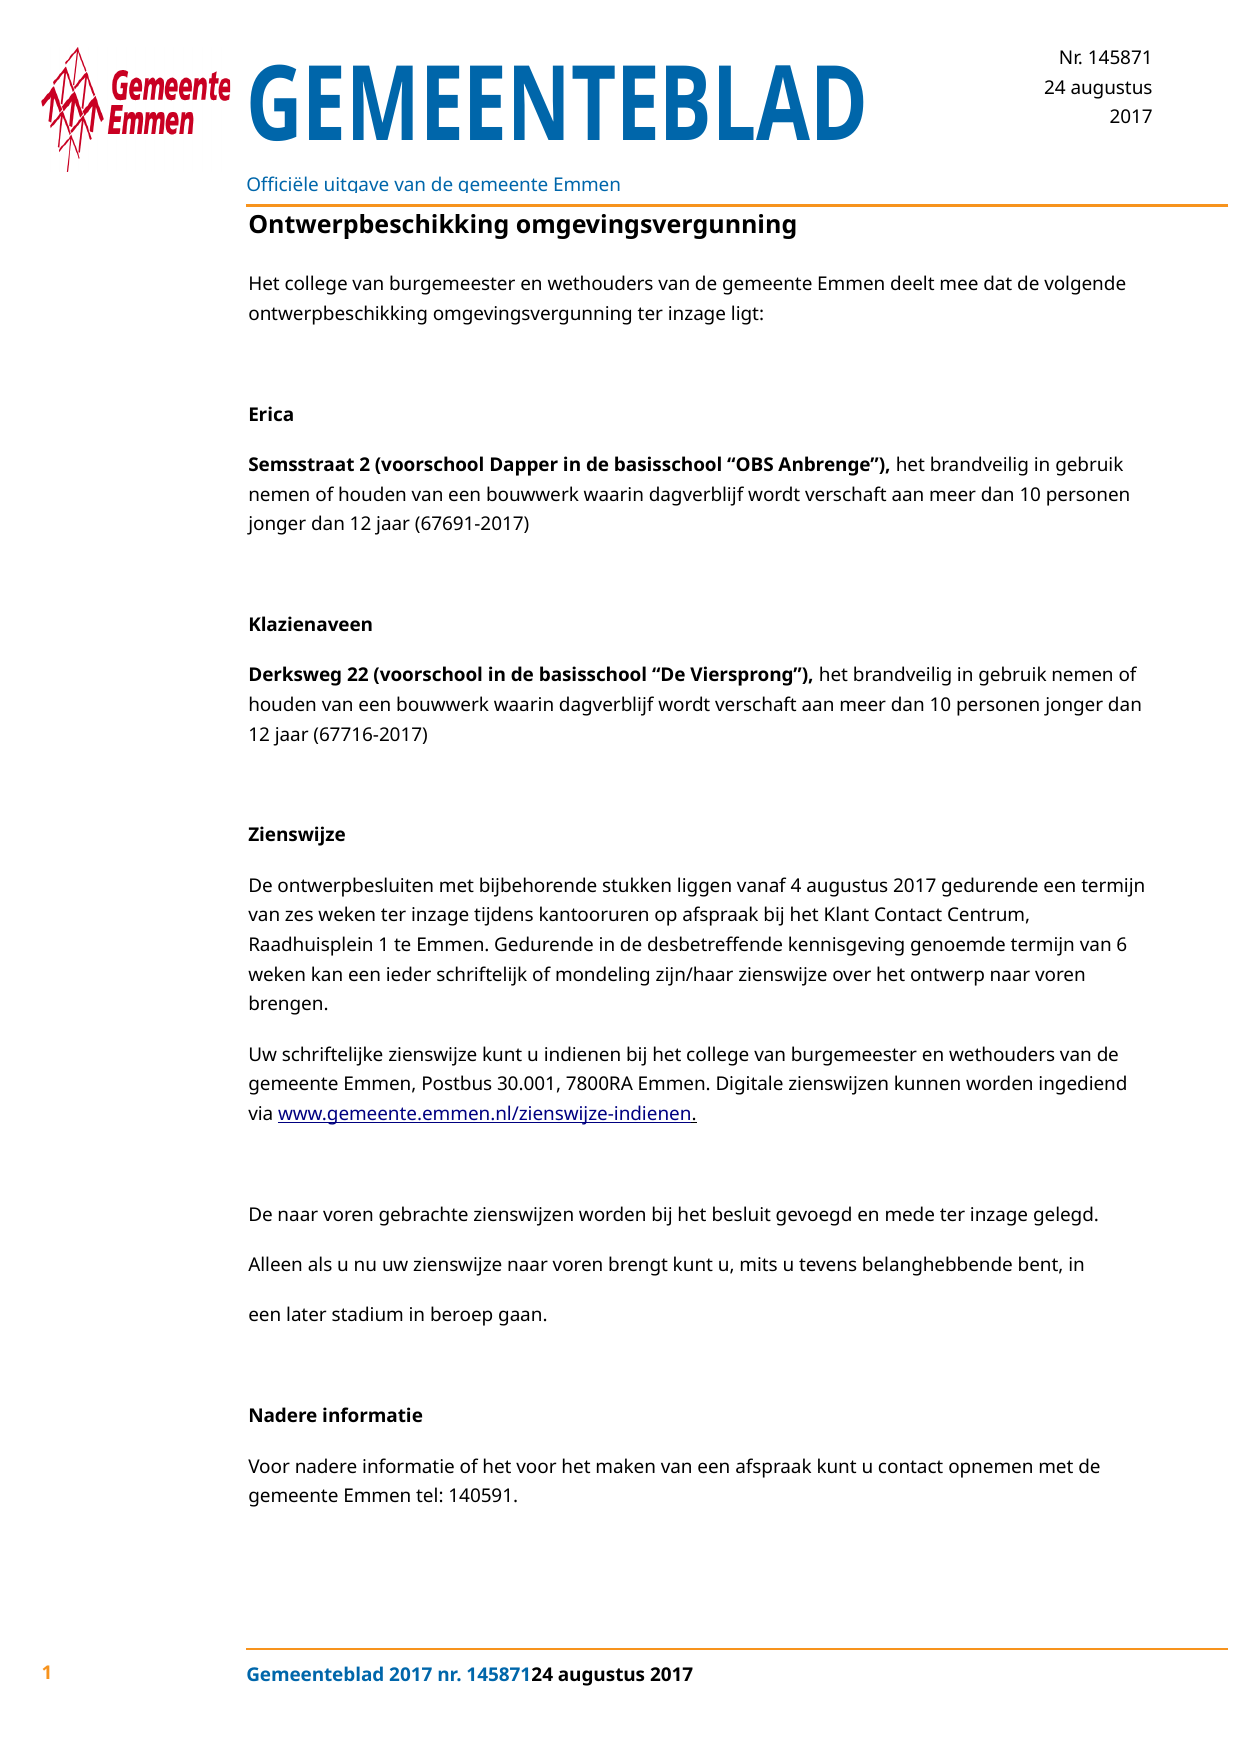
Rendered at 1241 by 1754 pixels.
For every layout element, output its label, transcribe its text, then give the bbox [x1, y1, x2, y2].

text Nadere informatie [248, 1402, 1152, 1428]
text een later stadium in beroep gaan. [248, 1302, 1152, 1327]
text Alleen als u nu uw zienswijze naar voren brengt kunt u, mits u tevens belanghebbende bent, in [248, 1251, 1152, 1277]
text De naar voren gebrachte zienswijzen worden bij het besluit gevoegd en mede ter inzage gelegd. [248, 1201, 1152, 1226]
text Erica [248, 401, 1152, 426]
text Voor nadere informatie of het voor het maken van een afspraak kunt u contact opnemen met de gemeente Emmen tel: 140591. [248, 1453, 1152, 1508]
text Klazienaveen [248, 611, 1152, 637]
text Ontwerpbeschikking omgevingsvergunning [248, 207, 1152, 241]
text Het college van burgemeester en wethouders van de gemeente Emmen deelt mee dat de volgende ontwerpbeschikking omgevingsvergunning ter inzage ligt: [248, 270, 1152, 326]
picture [41, 47, 231, 172]
text Derksweg 22 (voorschool in de basisschool “De Viersprong”), het brandveilig in gebruik nemen of houden van een bouwwerk waarin dagverblijf wordt verschaft aan meer dan 10 personen jonger dan 12 jaar (67716-2017) [248, 662, 1152, 746]
text Uw schriftelijke zienswijze kunt u indienen bij het college van burgemeester en wethouders van de gemeente Emmen, Postbus 30.001, 7800RA Emmen. Digitale zienswijzen kunnen worden ingediend via www.gemeente.emmen.nl/zienswijze-indienen. [248, 1041, 1152, 1126]
text Semsstraat 2 (voorschool Dapper in de basisschool “OBS Anbrenge”), het brandveilig in gebruik nemen of houden van een bouwwerk waarin dagverblijf wordt verschaft aan meer dan 10 personen jonger dan 12 jaar (67691-2017) [248, 451, 1152, 536]
text Zienswijze [248, 822, 1152, 847]
text De ontwerpbesluiten met bijbehorende stukken liggen vanaf 4 augustus 2017 gedurende een termijn van zes weken ter inzage tijdens kantooruren op afspraak bij het Klant Contact Centrum, Raadhuisplein 1 te Emmen. Gedurende in de desbetreffende kennisgeving genoemde termijn van 6 weken kan een ieder schriftelijk of mondeling zijn/haar zienswijze over het ontwerp naar voren brengen. [248, 872, 1152, 1016]
